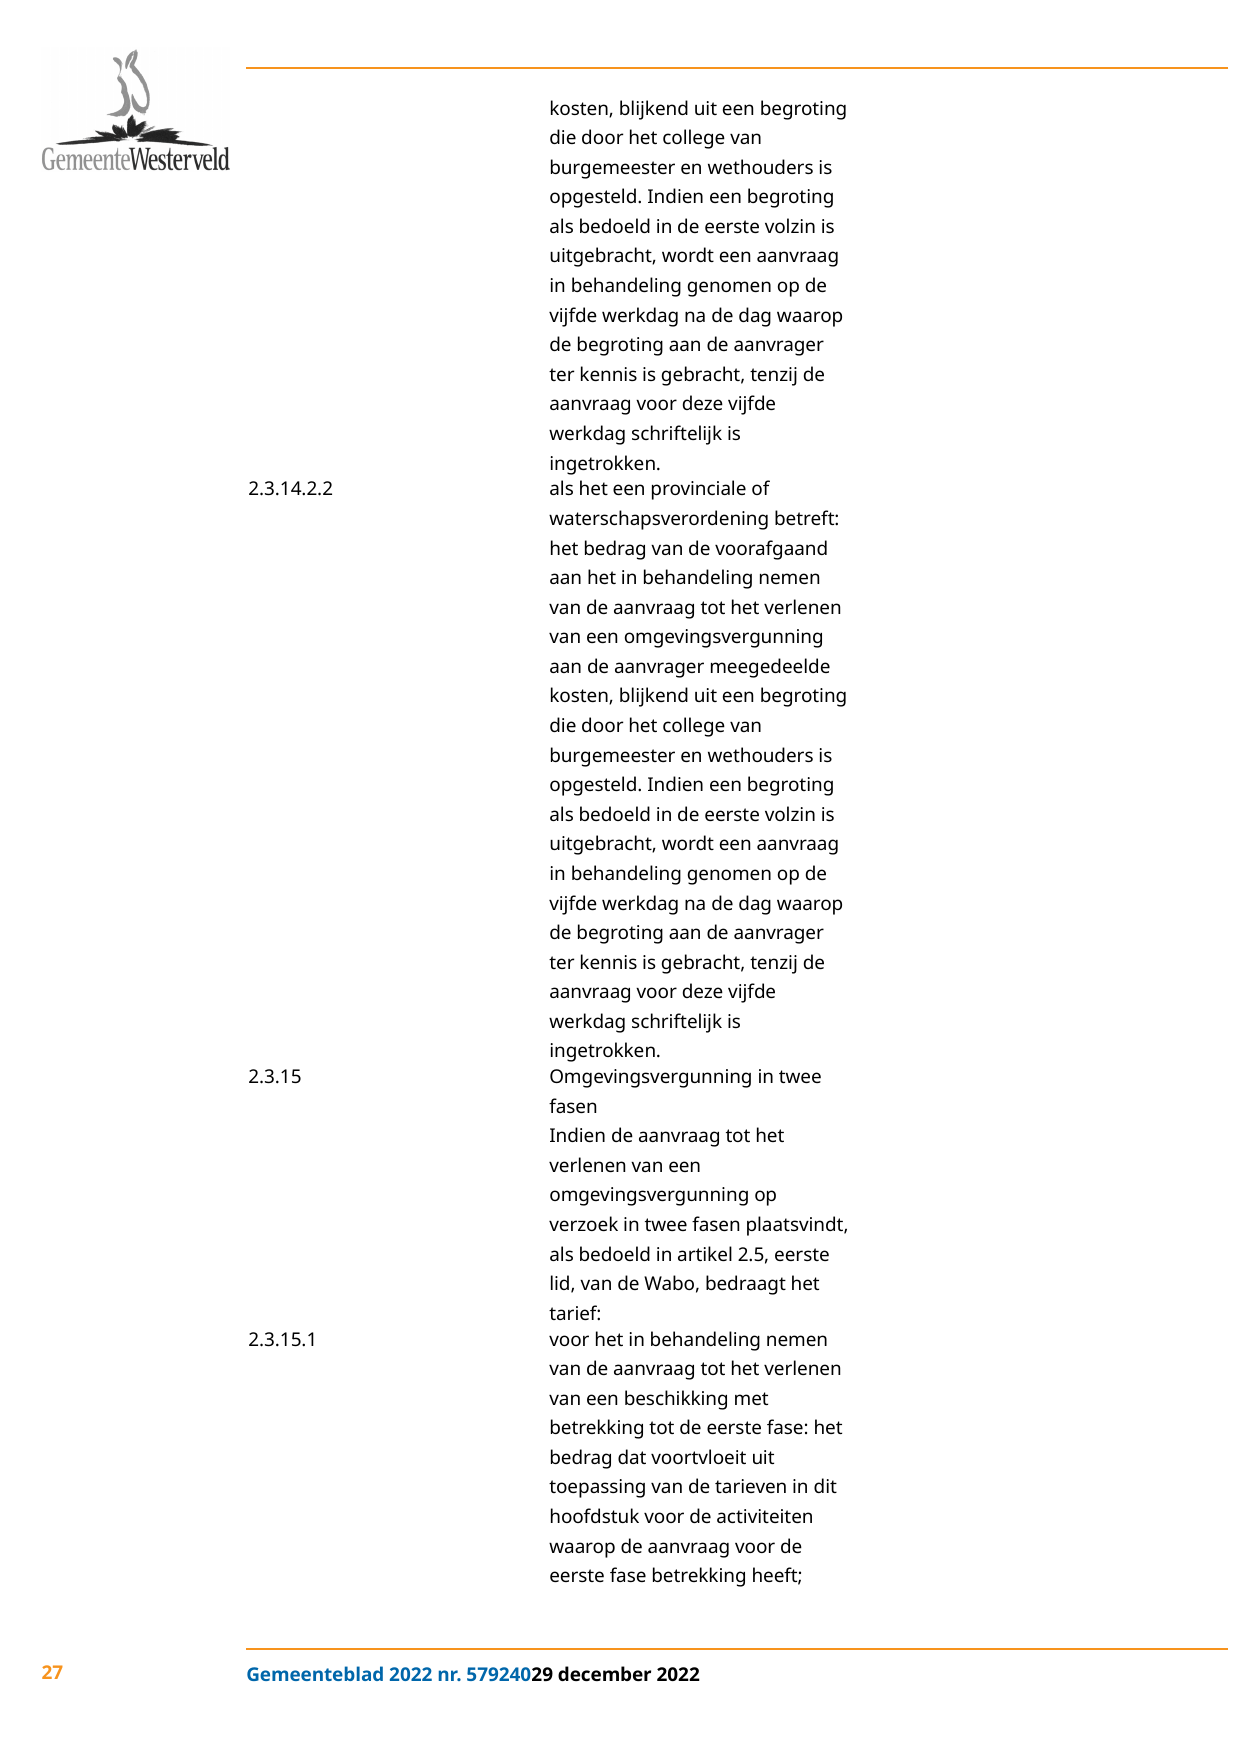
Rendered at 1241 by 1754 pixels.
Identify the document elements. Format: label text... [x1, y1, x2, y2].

table_cell [850, 1063, 1152, 1326]
table_cell [850, 95, 1152, 476]
table_cell 2.3.14.2.2 [248, 476, 549, 1063]
table_cell [850, 1326, 1152, 1588]
table_cell [248, 95, 549, 476]
table_cell Omgevingsvergunning in twee fasen Indien de aanvraag tot het verlenen van een omgevingsvergunning op verzoek in twee fasen plaatsvindt, als bedoeld in artikel 2.5, eerste lid, van de Wabo, bedraagt het tarief: [549, 1063, 850, 1326]
table_cell voor het in behandeling nemen van de aanvraag tot het verlenen van een beschikking met betrekking tot de eerste fase: het bedrag dat voortvloeit uit toepassing van de tarieven in dit hoofdstuk voor de activiteiten waarop de aanvraag voor de eerste fase betrekking heeft; [549, 1326, 850, 1588]
table_cell als het een provinciale of waterschapsverordening betreft: het bedrag van de voorafgaand aan het in behandeling nemen van de aanvraag tot het verlenen van een omgevingsvergunning aan de aanvrager meegedeelde kosten, blijkend uit een begroting die door het college van burgemeester en wethouders is opgesteld. Indien een begroting als bedoeld in de eerste volzin is uitgebracht, wordt een aanvraag in behandeling genomen op de vijfde werkdag na de dag waarop de begroting aan de aanvrager ter kennis is gebracht, tenzij de aanvraag voor deze vijfde werkdag schriftelijk is ingetrokken. [549, 476, 850, 1063]
table_cell 2.3.15 [248, 1063, 549, 1326]
table_cell [850, 476, 1152, 1063]
picture [41, 47, 231, 172]
table_cell kosten, blijkend uit een begroting die door het college van burgemeester en wethouders is opgesteld. Indien een begroting als bedoeld in de eerste volzin is uitgebracht, wordt een aanvraag in behandeling genomen op de vijfde werkdag na de dag waarop de begroting aan de aanvrager ter kennis is gebracht, tenzij de aanvraag voor deze vijfde werkdag schriftelijk is ingetrokken. [549, 95, 850, 476]
table_cell 2.3.15.1 [248, 1326, 549, 1588]
